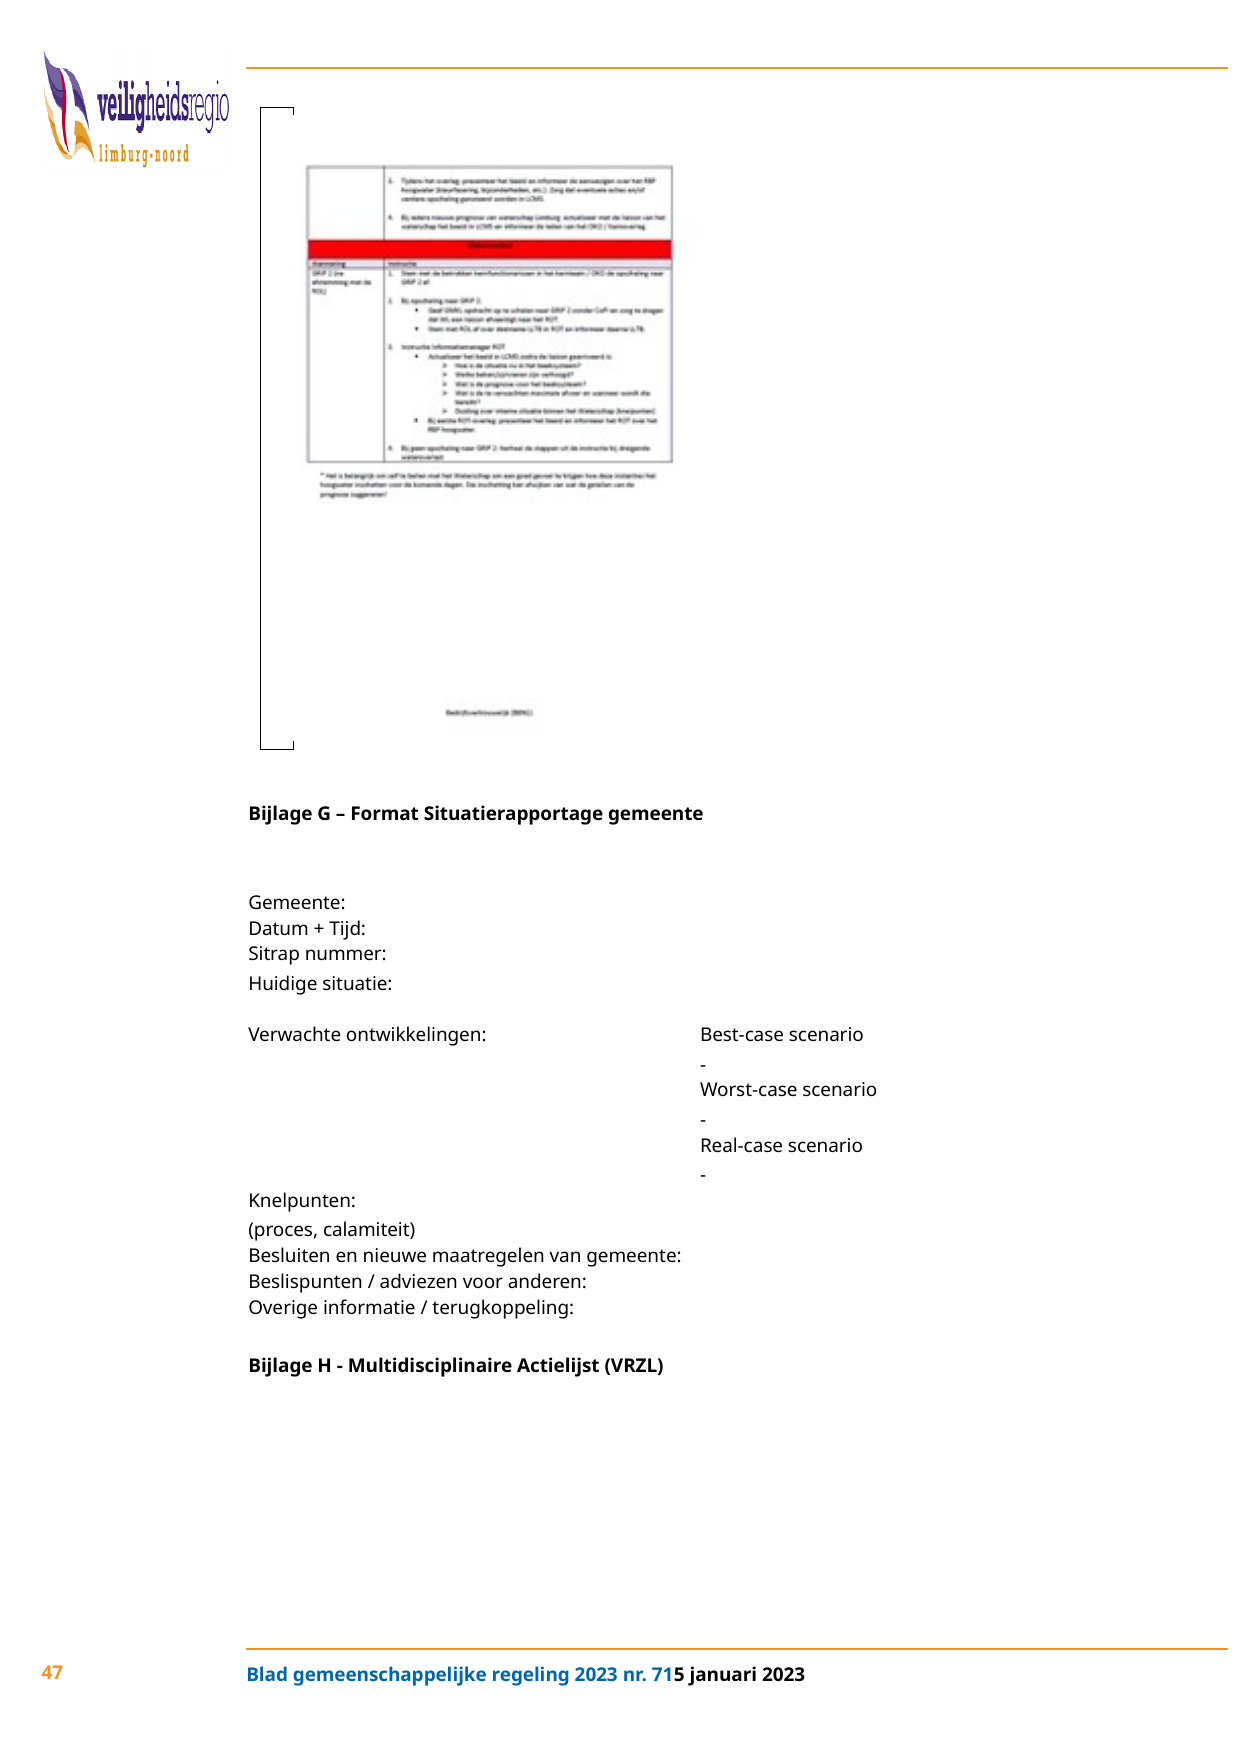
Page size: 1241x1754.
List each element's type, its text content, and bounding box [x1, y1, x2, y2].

picture [268, 115, 712, 741]
table_cell Worst-case scenario [700, 1076, 1152, 1132]
text Bijlage G – Format Situatierapportage gemeente [248, 800, 1152, 826]
table_cell [700, 941, 1152, 966]
picture [41, 47, 231, 172]
table_cell Beslispunten / adviezen voor anderen: [248, 1268, 700, 1294]
table_cell Sitrap nummer: [248, 941, 700, 966]
table_cell Besluiten en nieuwe maatregelen van gemeente: [248, 1243, 700, 1268]
table_cell [700, 995, 1152, 1021]
table_header [700, 970, 1152, 995]
table_cell [700, 1187, 1152, 1242]
table_cell [700, 1243, 1152, 1268]
table_cell [700, 1268, 1152, 1294]
table_cell Knelpunten: (proces, calamiteit) [248, 1187, 700, 1242]
text Bijlage H - Multidisciplinaire Actielijst (VRZL) [248, 1352, 1152, 1378]
table_cell Datum + Tijd: [248, 915, 700, 941]
table_cell Best-case scenario [700, 1021, 1152, 1076]
table_cell [700, 915, 1152, 941]
table_cell Overige informatie / terugkoppeling: [248, 1294, 700, 1319]
table_header [700, 889, 1152, 915]
table_header Huidige situatie: [248, 970, 700, 1021]
table_cell Real-case scenario [700, 1132, 1152, 1187]
table_header Gemeente: [248, 889, 700, 915]
table_cell Verwachte ontwikkelingen: [248, 1021, 700, 1187]
